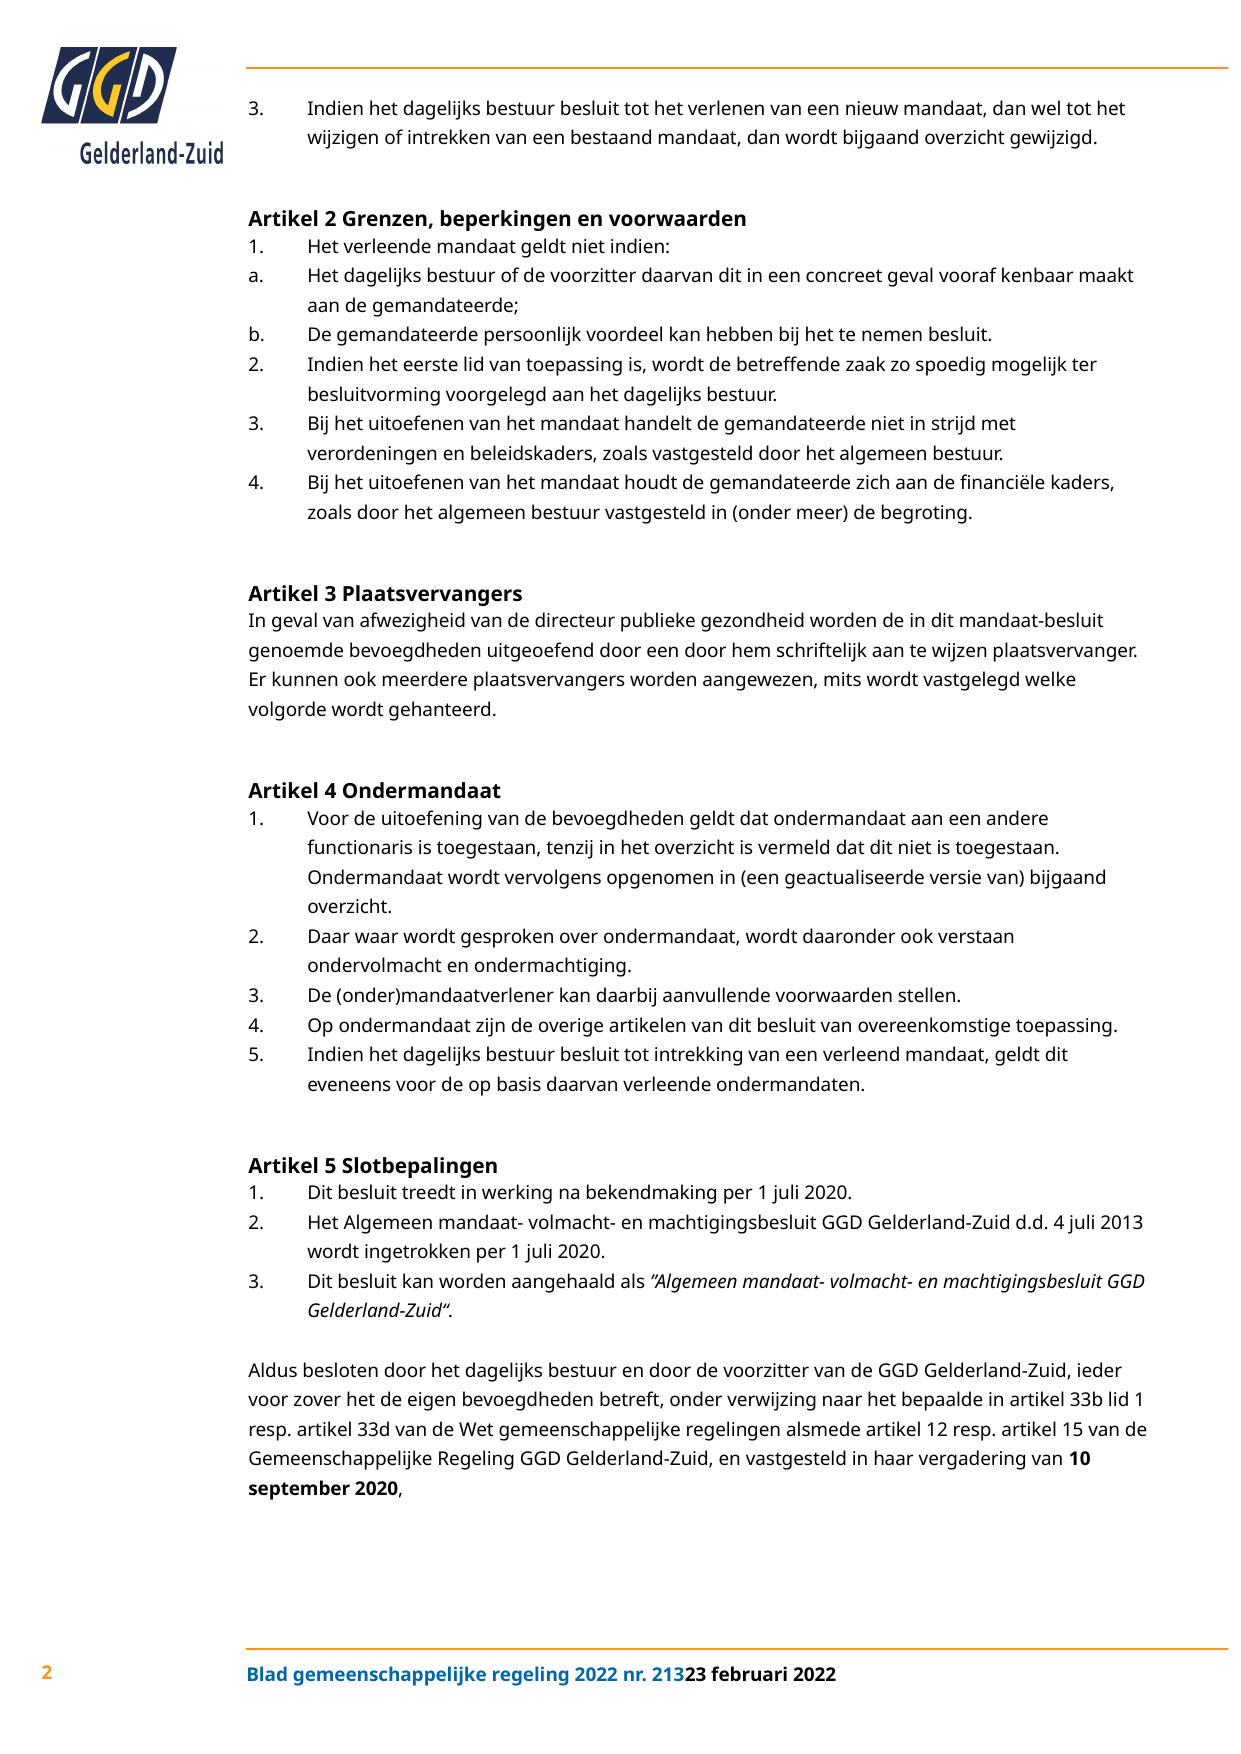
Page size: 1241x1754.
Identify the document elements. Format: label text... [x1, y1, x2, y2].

list De gemandateerde persoonlijk voordeel kan hebben bij het te nemen besluit. [248, 322, 1152, 347]
list Bij het uitoefenen van het mandaat houdt de gemandateerde zich aan de financiële kaders, zoals door het algemeen bestuur vastgesteld in (onder meer) de begroting. [248, 469, 1152, 525]
list Voor de uitoefening van de bevoegdheden geldt dat ondermandaat aan een andere functionaris is toegestaan, tenzij in het overzicht is vermeld dat dit niet is toegestaan. Ondermandaat wordt vervolgens opgenomen in (een geactualiseerde versie van) bijgaand overzicht. [248, 805, 1152, 919]
list Dit besluit treedt in werking na bekendmaking per 1 juli 2020. [248, 1179, 1152, 1205]
list De (onder)mandaatverlener kan daarbij aanvullende voorwaarden stellen. [248, 982, 1152, 1008]
text Artikel 5 Slotbepalingen [248, 1151, 1152, 1179]
text In geval van afwezigheid van de directeur publieke gezondheid worden de in dit mandaat-besluit genoemde bevoegdheden uitgeoefend door een door hem schriftelijk aan te wijzen plaatsvervanger. Er kunnen ook meerdere plaatsvervangers worden aangewezen, mits wordt vastgelegd welke volgorde wordt gehanteerd. [248, 607, 1152, 722]
list Op ondermandaat zijn de overige artikelen van dit besluit van overeenkomstige toepassing. [248, 1012, 1152, 1037]
text Artikel 3 Plaatsvervangers [248, 579, 1152, 607]
list Het Algemeen mandaat- volmacht- en machtigingsbesluit GGD Gelderland-Zuid d.d. 4 juli 2013 wordt ingetrokken per 1 juli 2020. [248, 1209, 1152, 1264]
text Artikel 2 Grenzen, beperkingen en voorwaarden [248, 204, 1152, 233]
text Artikel 4 Ondermandaat [248, 776, 1152, 805]
list Het verleende mandaat geldt niet indien: [248, 233, 1152, 258]
list Indien het eerste lid van toepassing is, wordt de betreffende zaak zo spoedig mogelijk ter besluitvorming voorgelegd aan het dagelijks bestuur. [248, 351, 1152, 406]
list Het dagelijks bestuur of de voorzitter daarvan dit in een concreet geval vooraf kenbaar maakt aan de gemandateerde; [248, 262, 1152, 318]
text Aldus besloten door het dagelijks bestuur en door de voorzitter van de GGD Gelderland-Zuid, ieder voor zover het de eigen bevoegdheden betreft, onder verwijzing naar het bepaalde in artikel 33b lid 1 resp. artikel 33d van de Wet gemeenschappelijke regelingen alsmede artikel 12 resp. artikel 15 van de Gemeenschappelijke Regeling GGD Gelderland-Zuid, en vastgesteld in haar vergadering van 10 september 2020, [248, 1357, 1152, 1501]
list Dit besluit kan worden aangehaald als ”Algemeen mandaat- volmacht- en machtigingsbesluit GGD Gelderland-Zuid“. [248, 1268, 1152, 1323]
list Indien het dagelijks bestuur besluit tot het verlenen van een nieuw mandaat, dan wel tot het wijzigen of intrekken van een bestaand mandaat, dan wordt bijgaand overzicht gewijzigd. [248, 95, 1152, 150]
picture [41, 47, 231, 172]
list Daar waar wordt gesproken over ondermandaat, wordt daaronder ook verstaan ondervolmacht en ondermachtiging. [248, 923, 1152, 978]
list Indien het dagelijks bestuur besluit tot intrekking van een verleend mandaat, geldt dit eveneens voor de op basis daarvan verleende ondermandaten. [248, 1041, 1152, 1097]
list Bij het uitoefenen van het mandaat handelt de gemandateerde niet in strijd met verordeningen en beleidskaders, zoals vastgesteld door het algemeen bestuur. [248, 410, 1152, 466]
